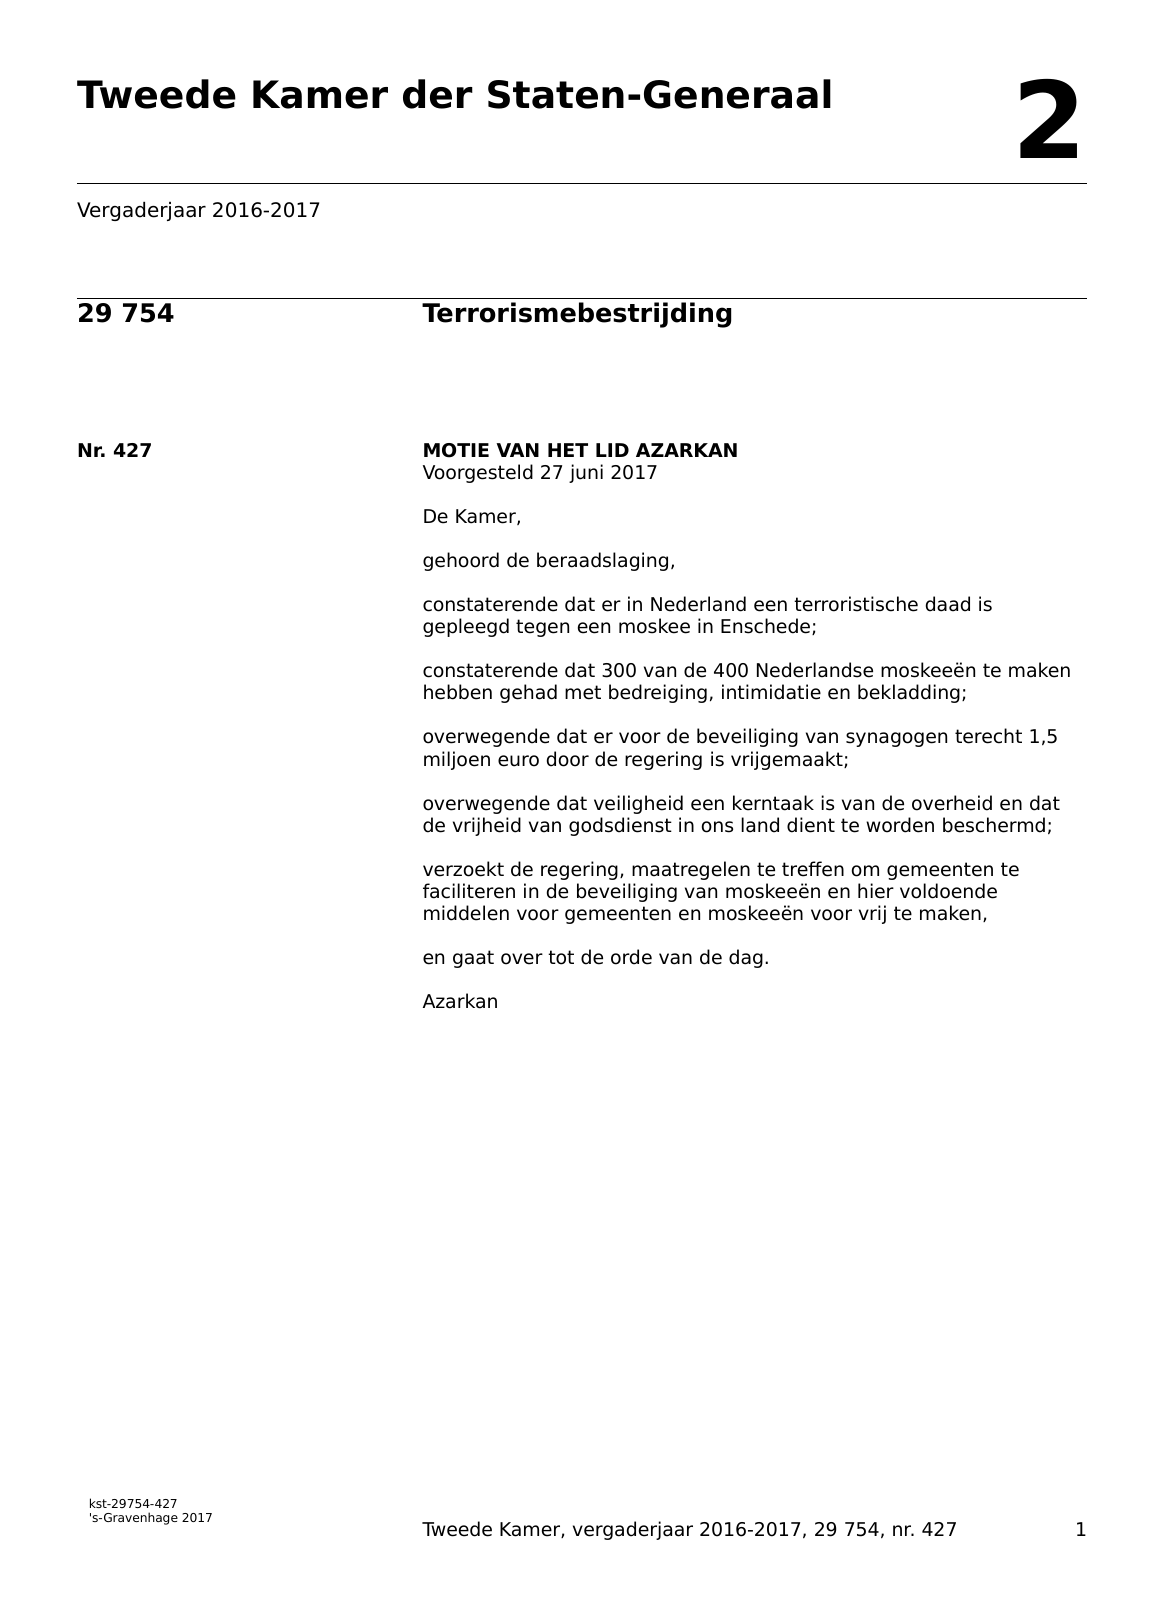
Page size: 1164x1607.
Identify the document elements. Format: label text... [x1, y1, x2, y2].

text overwegende dat er voor de beveiliging van synagogen terecht 1,5 miljoen euro door de regering is vrijgemaakt; [422, 726, 1087, 770]
table_header 2 [886, 59, 1087, 183]
text 's-Gravenhage 2017 [88, 1511, 323, 1525]
text kst-29754-427 [88, 1497, 323, 1511]
text De Kamer, [422, 506, 1087, 528]
text constaterende dat 300 van de 400 Nederlandse moskeeën te maken hebben gehad met bedreiging, intimidatie en bekladding; [422, 660, 1087, 704]
text gehoord de beraadslaging, [422, 550, 1087, 572]
text en gaat over tot de orde van de dag. [422, 947, 1087, 969]
table_cell Vergaderjaar 2016-2017 [77, 184, 1087, 298]
subtitle 29 754 Terrorismebestrijding [77, 299, 1087, 329]
subtitle Nr. 427 MOTIE VAN HET LID AZARKAN [77, 440, 1087, 462]
table_header Tweede Kamer der Staten-Generaal [77, 59, 886, 183]
text Voorgesteld 27 juni 2017 [422, 462, 1087, 484]
text overwegende dat veiligheid een kerntaak is van de overheid en dat de vrijheid van godsdienst in ons land dient te worden beschermd; [422, 793, 1087, 837]
text constaterende dat er in Nederland een terroristische daad is gepleegd tegen een moskee in Enschede; [422, 594, 1087, 638]
text Azarkan [422, 991, 1087, 1013]
text verzoekt de regering, maatregelen te treffen om gemeenten te faciliteren in de beveiliging van moskeeën en hier voldoende middelen voor gemeenten en moskeeën voor vrij te maken, [422, 859, 1087, 925]
